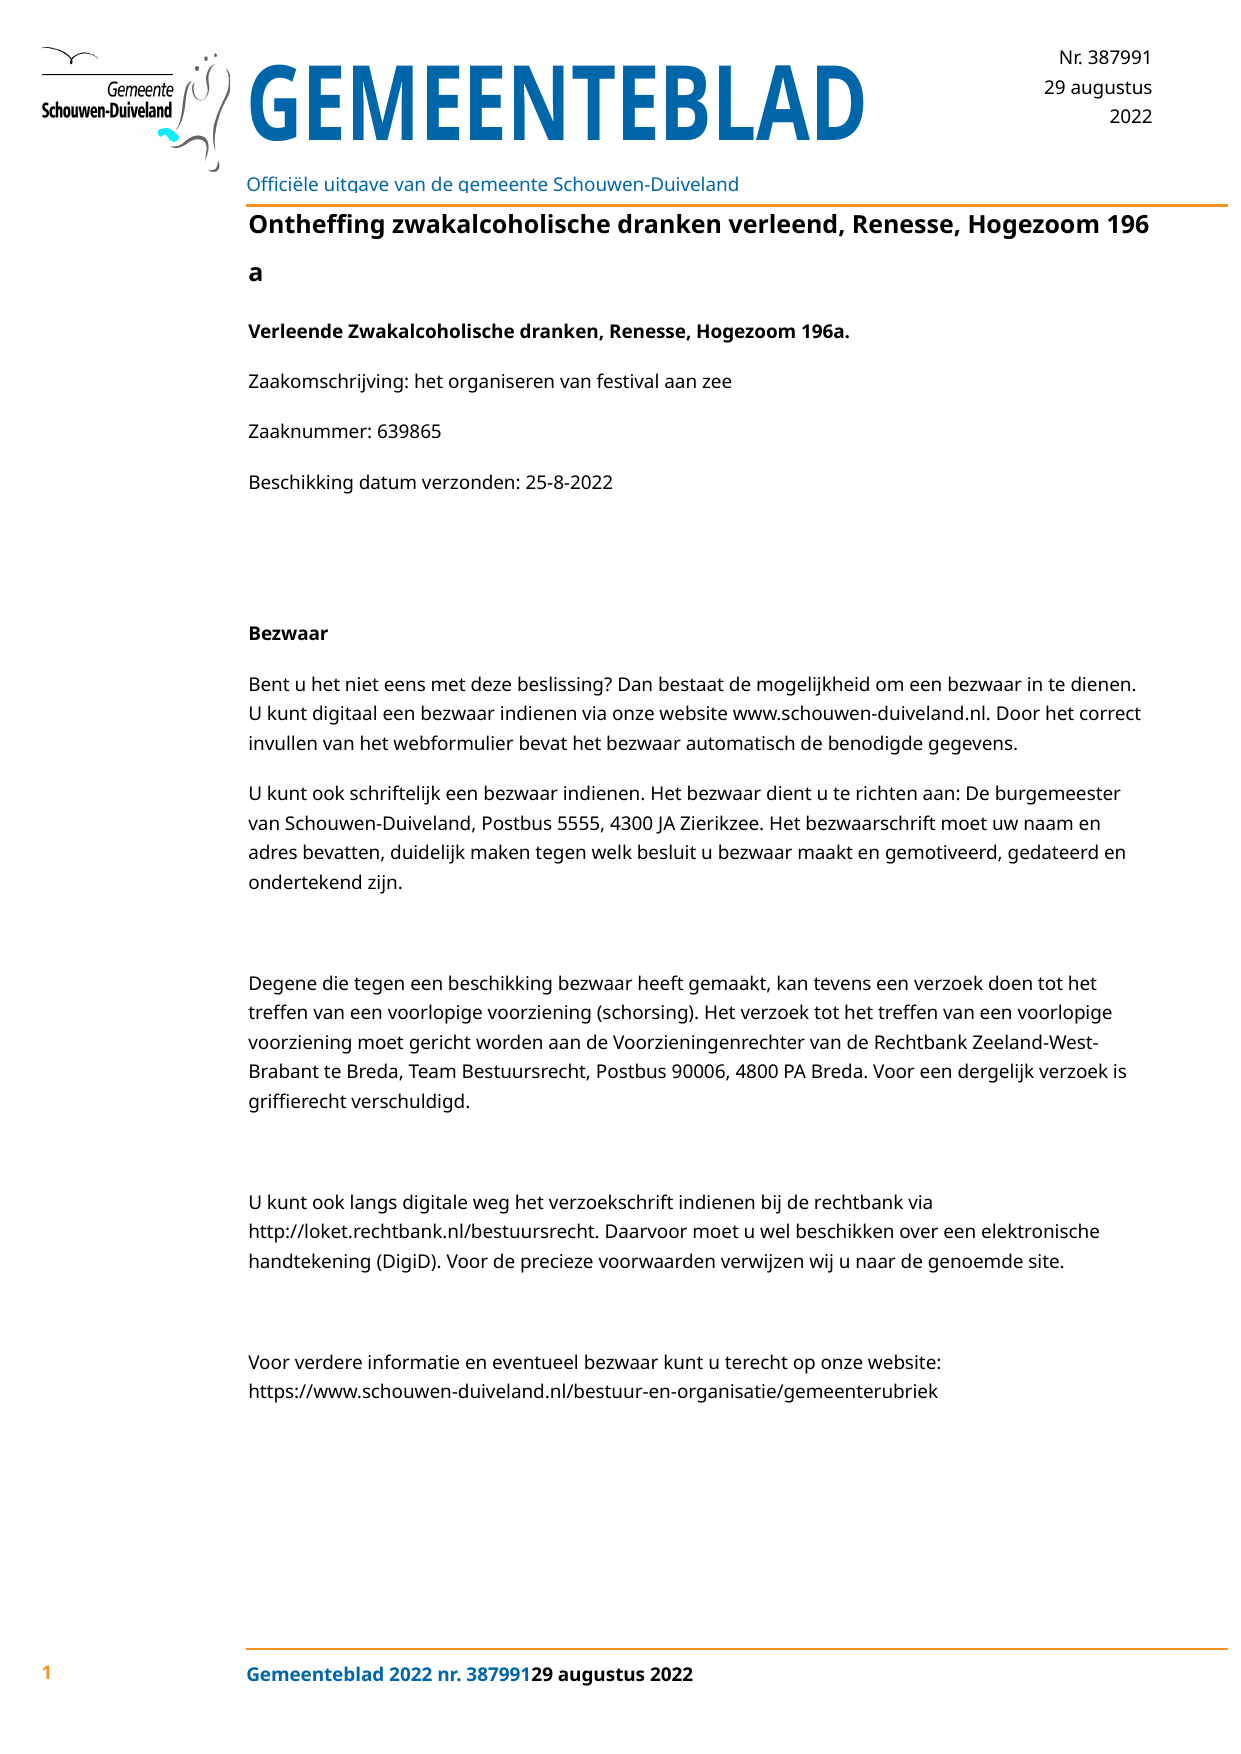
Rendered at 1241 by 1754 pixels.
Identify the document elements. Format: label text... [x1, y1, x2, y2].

text Bezwaar [248, 620, 1152, 646]
text U kunt ook schriftelijk een bezwaar indienen. Het bezwaar dient u te richten aan: De burgemeester van Schouwen-Duiveland, Postbus 5555, 4300 JA Zierikzee. Het bezwaarschrift moet uw naam en adres bevatten, duidelijk maken tegen welk besluit u bezwaar maakt en gemotiveerd, gedateerd en ondertekend zijn. [248, 780, 1152, 895]
text Zaakomschrijving: het organiseren van festival aan zee [248, 368, 1152, 394]
picture [41, 47, 231, 172]
text Bent u het niet eens met deze beslissing? Dan bestaat de mogelijkheid om een bezwaar in te dienen. U kunt digitaal een bezwaar indienen via onze website www.schouwen-duiveland.nl. Door het correct invullen van het webformulier bevat het bezwaar automatisch de benodigde gegevens. [248, 671, 1152, 756]
text Zaaknummer: 639865 [248, 419, 1152, 444]
text Verleende Zwakalcoholische dranken, Renesse, Hogezoom 196a. [248, 318, 1152, 344]
text Ontheffing zwakalcoholische dranken verleend, Renesse, Hogezoom 196 a [248, 207, 1152, 288]
text Voor verdere informatie en eventueel bezwaar kunt u terecht op onze website: https://www.schouwen-duiveland.nl/bestuur-en-organisatie/gemeenterubriek [248, 1349, 1152, 1404]
text Degene die tegen een beschikking bezwaar heeft gemaakt, kan tevens een verzoek doen tot het treffen van een voorlopige voorziening (schorsing). Het verzoek tot het treffen van een voorlopige voorziening moet gericht worden aan de Voorzieningenrechter van de Rechtbank Zeeland-West-Brabant te Breda, Team Bestuursrecht, Postbus 90006, 4800 PA Breda. Voor een dergelijk verzoek is griffierecht verschuldigd. [248, 970, 1152, 1114]
text U kunt ook langs digitale weg het verzoekschrift indienen bij de rechtbank via http://loket.rechtbank.nl/bestuursrecht. Daarvoor moet u wel beschikken over een elektronische handtekening (DigiD). Voor de precieze voorwaarden verwijzen wij u naar de genoemde site. [248, 1189, 1152, 1274]
text Beschikking datum verzonden: 25-8-2022 [248, 469, 1152, 495]
